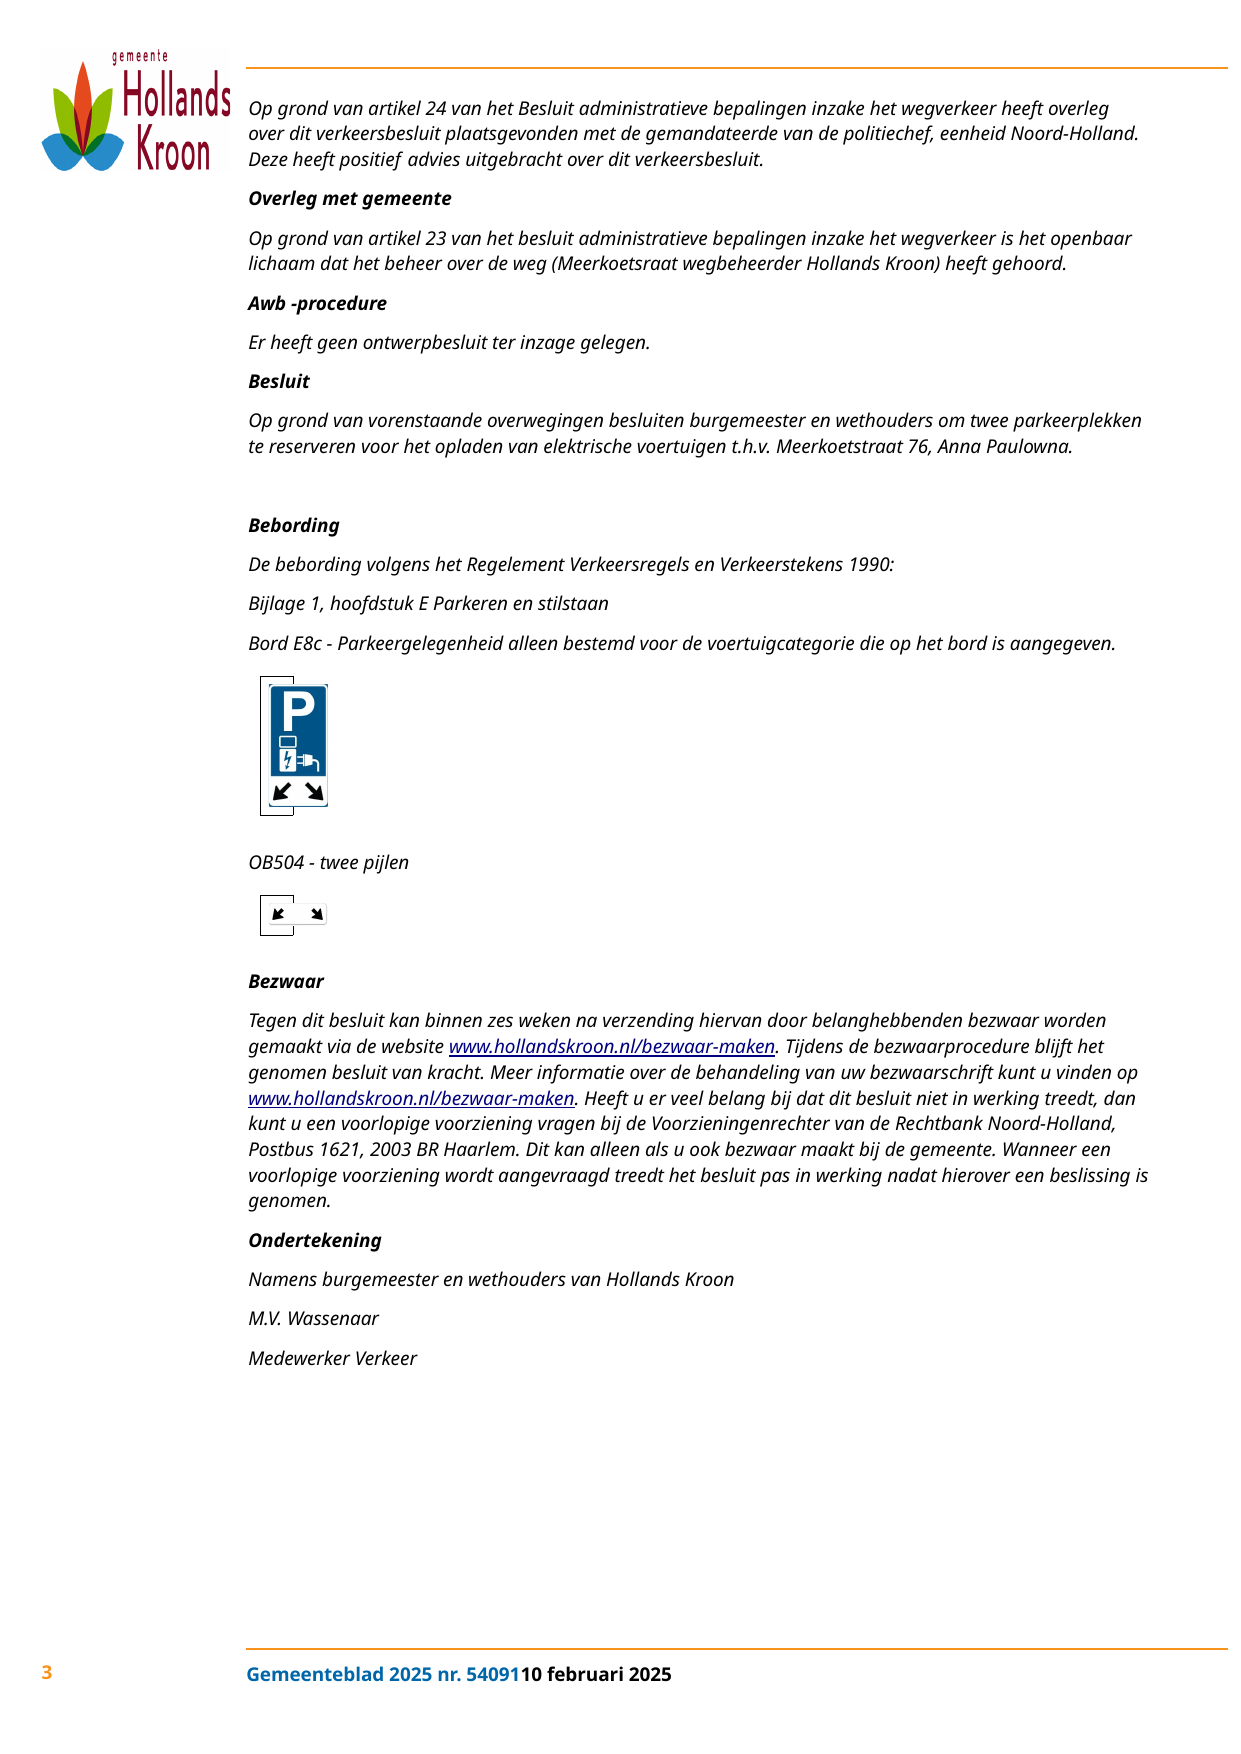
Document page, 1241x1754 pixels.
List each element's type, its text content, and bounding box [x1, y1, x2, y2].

text Er heeft geen ontwerpbesluit ter inzage gelegen. [248, 329, 1152, 355]
text Namens burgemeester en wethouders van Hollands Kroon [248, 1266, 1152, 1292]
text Bebording [248, 512, 1152, 538]
text Tegen dit besluit kan binnen zes weken na verzending hiervan door belanghebbenden bezwaar worden gemaakt via de website www.hollandskroon.nl/bezwaar-maken. Tijdens de bezwaarprocedure blijft het genomen besluit van kracht. Meer informatie over de behandeling van uw bezwaarschrift kunt u vinden op www.hollandskroon.nl/bezwaar-maken. Heeft u er veel belang bij dat dit besluit niet in werking treedt, dan kunt u een voorlopige voorziening vragen bij de Voorzieningenrechter van de Rechtbank Noord-Holland, Postbus 1621, 2003 BR Haarlem. Dit kan alleen als u ook bezwaar maakt bij de gemeente. Wanneer een voorlopige voorziening wordt aangevraagd treedt het besluit pas in werking nadat hierover een beslissing is genomen. [248, 1007, 1152, 1213]
text Medewerker Verkeer [248, 1345, 1152, 1370]
text Op grond van artikel 23 van het besluit administratieve bepalingen inzake het wegverkeer is het openbaar lichaam dat het beheer over de weg (Meerkoetsraat wegbeheerder Hollands Kroon) heeft gehoord. [248, 225, 1152, 276]
text Bord E8c - Parkeergelegenheid alleen bestemd voor de voertuigcategorie die op het bord is aangegeven. [248, 630, 1152, 655]
text Bezwaar [248, 968, 1152, 994]
picture [268, 903, 328, 926]
text OB504 - twee pijlen [248, 849, 1152, 874]
text Bijlage 1, hoofdstuk E Parkeren en stilstaan [248, 590, 1152, 616]
text Overleg met gemeente [248, 186, 1152, 211]
text Ondertekening [248, 1227, 1152, 1253]
text Op grond van vorenstaande overwegingen besluiten burgemeester en wethouders om twee parkeerplekken te reserveren voor het opladen van elektrische voertuigen t.h.v. Meerkoetstraat 76, Anna Paulowna. [248, 408, 1152, 459]
text De bebording volgens het Regelement Verkeersregels en Verkeerstekens 1990: [248, 551, 1152, 577]
picture [41, 47, 231, 172]
picture [268, 684, 328, 807]
text Besluit [248, 368, 1152, 394]
text Op grond van artikel 24 van het Besluit administratieve bepalingen inzake het wegverkeer heeft overleg over dit verkeersbesluit plaatsgevonden met de gemandateerde van de politiechef, eenheid Noord-Holland. Deze heeft positief advies uitgebracht over dit verkeersbesluit. [248, 95, 1152, 172]
text Awb -procedure [248, 290, 1152, 316]
text M.V. Wassenaar [248, 1305, 1152, 1331]
